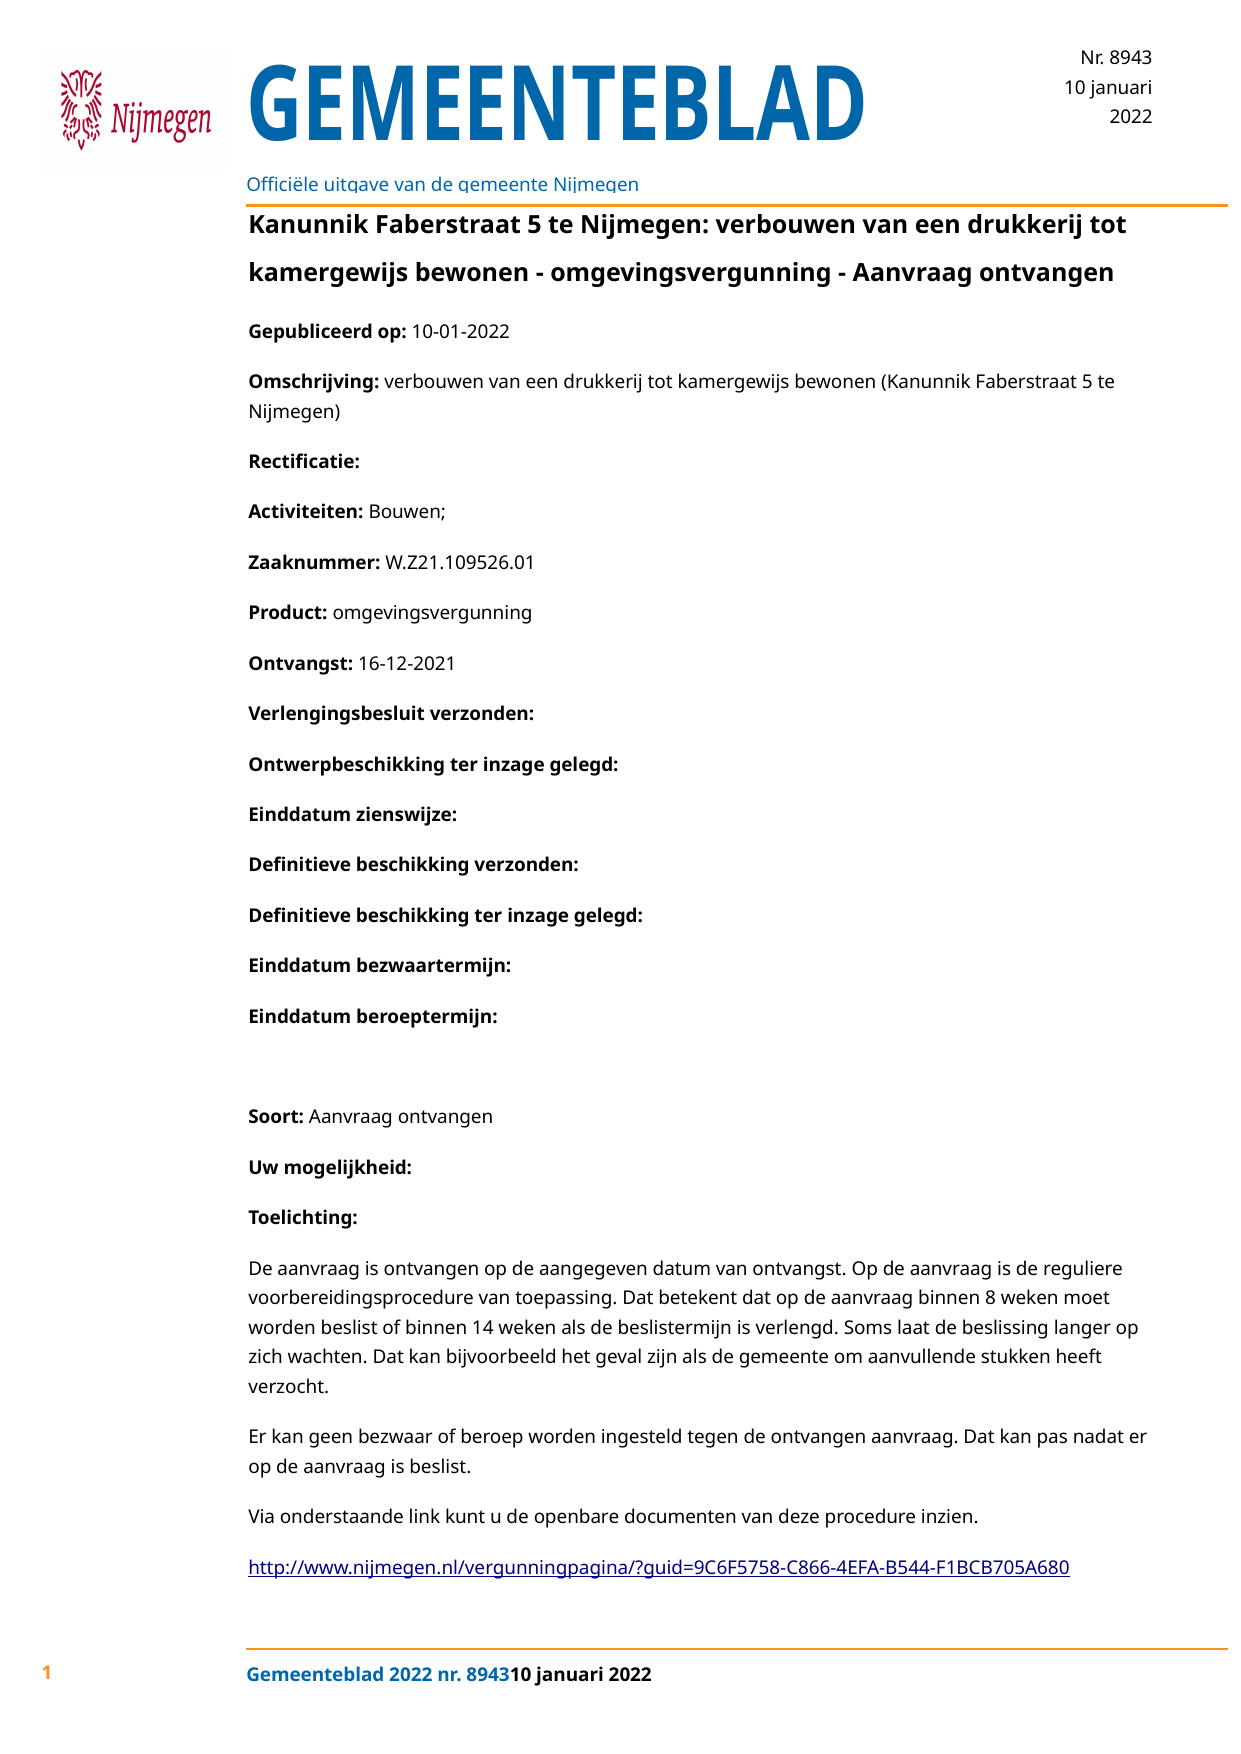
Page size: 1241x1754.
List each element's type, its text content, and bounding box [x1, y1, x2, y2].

text Omschrijving: verbouwen van een drukkerij tot kamergewijs bewonen (Kanunnik Faberstraat 5 te Nijmegen) [248, 368, 1152, 424]
text Einddatum zienswijze: [248, 801, 1152, 827]
text Zaaknummer: W.Z21.109526.01 [248, 549, 1152, 575]
text Via onderstaande link kunt u de openbare documenten van deze procedure inzien. [248, 1504, 1152, 1529]
text De aanvraag is ontvangen op de aangegeven datum van ontvangst. Op de aanvraag is de reguliere voorbereidingsprocedure van toepassing. Dat betekent dat op de aanvraag binnen 8 weken moet worden beslist of binnen 14 weken als de beslistermijn is verlengd. Soms laat de beslissing langer op zich wachten. Dat kan bijvoorbeeld het geval zijn als de gemeente om aanvullende stukken heeft verzocht. [248, 1255, 1152, 1399]
text Product: omgevingsvergunning [248, 599, 1152, 625]
text Einddatum beroeptermijn: [248, 1003, 1152, 1029]
picture [41, 47, 231, 172]
text Einddatum bezwaartermijn: [248, 952, 1152, 978]
text Verlengingsbesluit verzonden: [248, 700, 1152, 726]
text Ontvangst: 16-12-2021 [248, 650, 1152, 676]
text Activiteiten: Bouwen; [248, 499, 1152, 524]
text Definitieve beschikking ter inzage gelegd: [248, 902, 1152, 928]
text Gepubliceerd op: 10-01-2022 [248, 318, 1152, 344]
text Er kan geen bezwaar of beroep worden ingesteld tegen de ontvangen aanvraag. Dat kan pas nadat er op de aanvraag is beslist. [248, 1424, 1152, 1479]
text Uw mogelijkheid: [248, 1154, 1152, 1180]
text Toelichting: [248, 1204, 1152, 1230]
text Kanunnik Faberstraat 5 te Nijmegen: verbouwen van een drukkerij tot kamergewijs bewonen - omgevingsvergunning - Aanvraag ontvangen [248, 207, 1152, 288]
text Ontwerpbeschikking ter inzage gelegd: [248, 751, 1152, 777]
text Soort: Aanvraag ontvangen [248, 1104, 1152, 1129]
text http://www.nijmegen.nl/vergunningpagina/?guid=9C6F5758-C866-4EFA-B544-F1BCB705A680 [248, 1554, 1152, 1580]
text Rectificatie: [248, 448, 1152, 474]
text Definitieve beschikking verzonden: [248, 852, 1152, 877]
